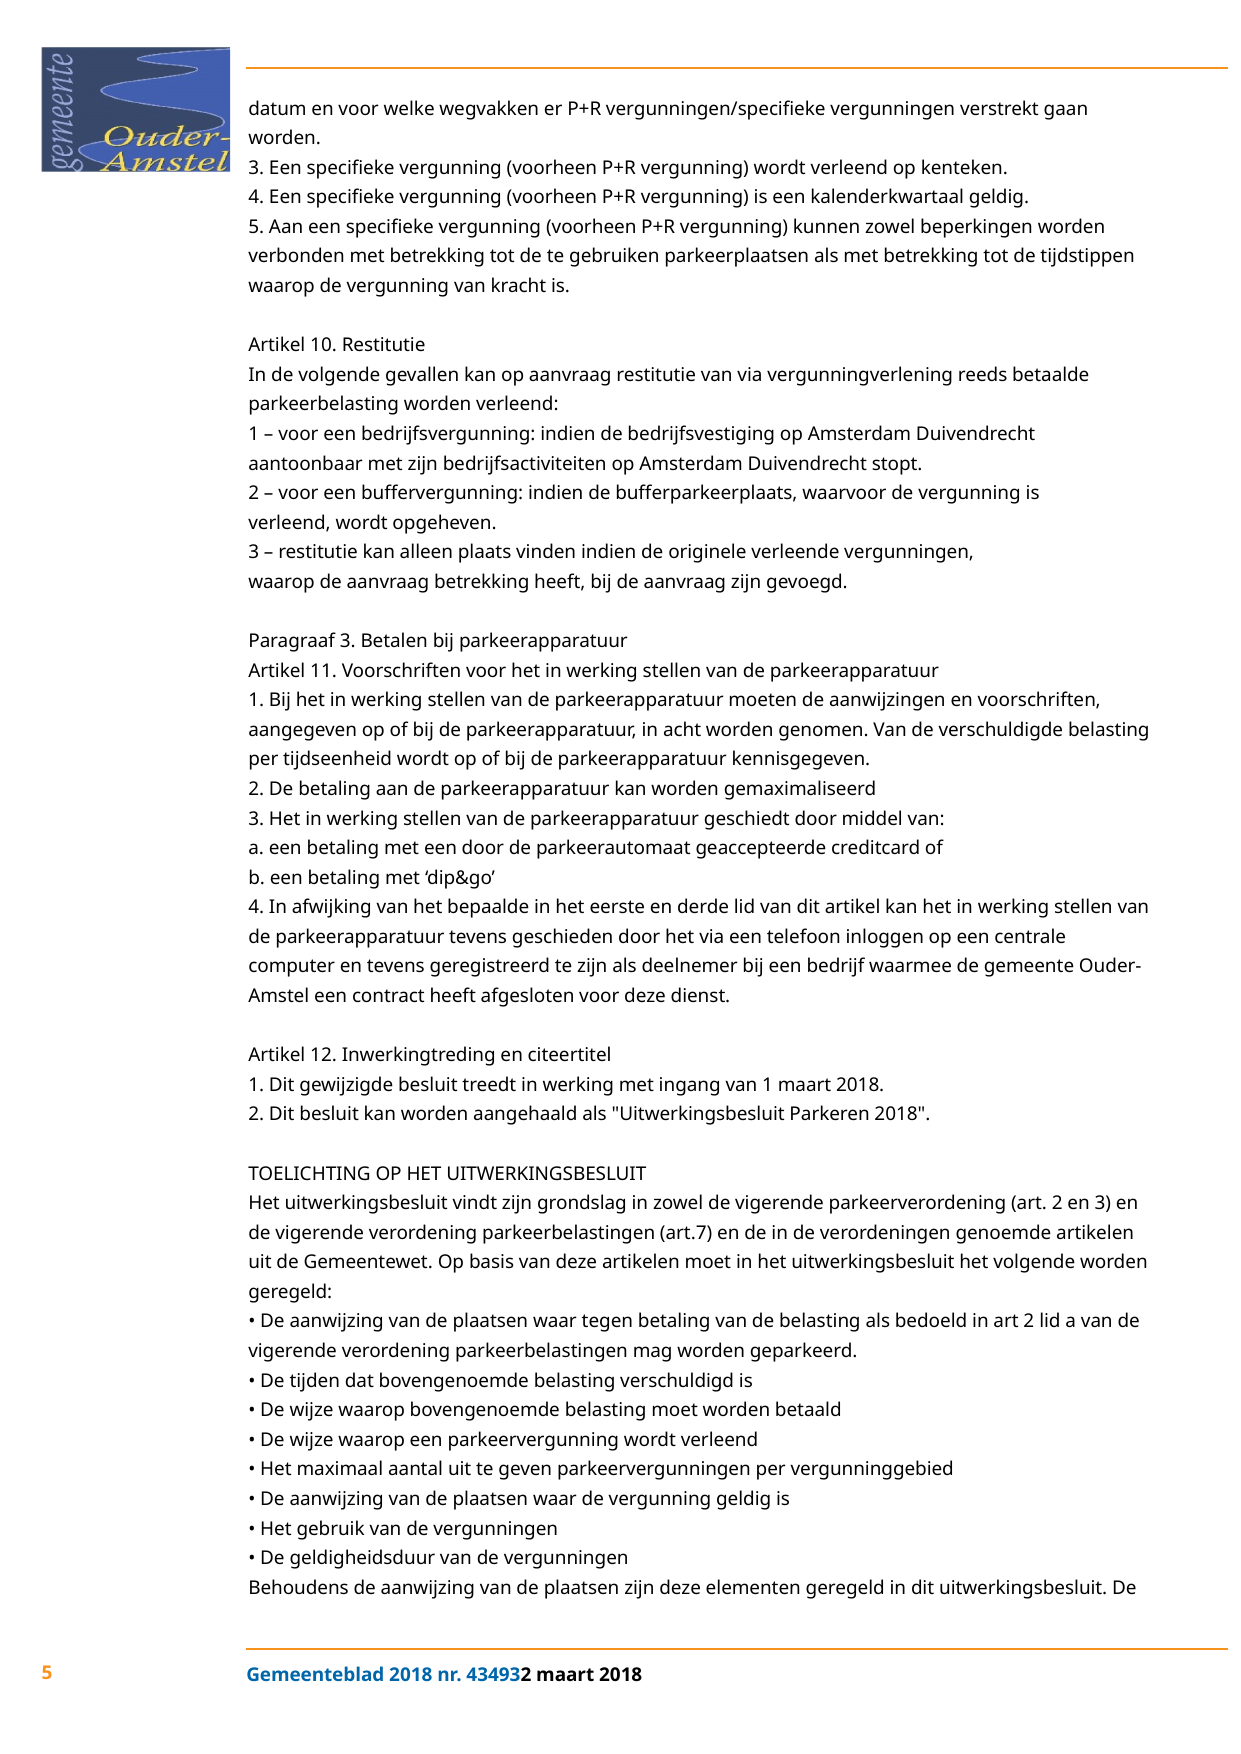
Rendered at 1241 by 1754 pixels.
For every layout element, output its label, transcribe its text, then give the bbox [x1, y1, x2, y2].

text datum en voor welke wegvakken er P+R vergunningen/specifieke vergunningen verstrekt gaan worden. [248, 95, 1152, 150]
text • Het maximaal aantal uit te geven parkeervergunningen per vergunninggebied [248, 1456, 1152, 1481]
text 3 – restitutie kan alleen plaats vinden indien de originele verleende vergunningen, [248, 538, 1152, 564]
text waarop de aanvraag betrekking heeft, bij de aanvraag zijn gevoegd. [248, 568, 1152, 594]
text • De aanwijzing van de plaatsen waar tegen betaling van de belasting als bedoeld in art 2 lid a van de vigerende verordening parkeerbelastingen mag worden geparkeerd. [248, 1308, 1152, 1363]
text 2. Dit besluit kan worden aangehaald als "Uitwerkingsbesluit Parkeren 2018". [248, 1101, 1152, 1126]
text Artikel 11. Voorschriften voor het in werking stellen van de parkeerapparatuur [248, 657, 1152, 683]
text • De wijze waarop bovengenoemde belasting moet worden betaald [248, 1396, 1152, 1422]
text 1 – voor een bedrijfsvergunning: indien de bedrijfsvestiging op Amsterdam Duivendrecht [248, 420, 1152, 446]
text • Het gebruik van de vergunningen [248, 1515, 1152, 1541]
text a. een betaling met een door de parkeerautomaat geaccepteerde creditcard of [248, 834, 1152, 860]
text TOELICHTING OP HET UITWERKINGSBESLUIT [248, 1160, 1152, 1186]
text 4. Een specifieke vergunning (voorheen P+R vergunning) is een kalenderkwartaal geldig. [248, 183, 1152, 209]
text aantoonbaar met zijn bedrijfsactiviteiten op Amsterdam Duivendrecht stopt. [248, 450, 1152, 476]
text 2 – voor een buffervergunning: indien de bufferparkeerplaats, waarvoor de vergunning is [248, 479, 1152, 505]
text • De wijze waarop een parkeervergunning wordt verleend [248, 1426, 1152, 1452]
text • De aanwijzing van de plaatsen waar de vergunning geldig is [248, 1485, 1152, 1511]
text 1. Bij het in werking stellen van de parkeerapparatuur moeten de aanwijzingen en voorschriften, aangegeven op of bij de parkeerapparatuur, in acht worden genomen. Van de verschuldigde belasting per tijdseenheid wordt op of bij de parkeerapparatuur kennisgegeven. [248, 686, 1152, 771]
text Artikel 10. Restitutie [248, 331, 1152, 357]
text 2. De betaling aan de parkeerapparatuur kan worden gemaximaliseerd [248, 775, 1152, 801]
text Behoudens de aanwijzing van de plaatsen zijn deze elementen geregeld in dit uitwerkingsbesluit. De [248, 1574, 1152, 1600]
text • De tijden dat bovengenoemde belasting verschuldigd is [248, 1367, 1152, 1393]
text 4. In afwijking van het bepaalde in het eerste en derde lid van dit artikel kan het in werking stellen van de parkeerapparatuur tevens geschieden door het via een telefoon inloggen op een centrale computer en tevens geregistreerd te zijn als deelnemer bij een bedrijf waarmee de gemeente Ouder-Amstel een contract heeft afgesloten voor deze dienst. [248, 893, 1152, 1008]
text 3. Het in werking stellen van de parkeerapparatuur geschiedt door middel van: [248, 805, 1152, 831]
text Artikel 12. Inwerkingtreding en citeertitel [248, 1041, 1152, 1067]
text Het uitwerkingsbesluit vindt zijn grondslag in zowel de vigerende parkeerverordening (art. 2 en 3) en de vigerende verordening parkeerbelastingen (art.7) en de in de verordeningen genoemde artikelen uit de Gemeentewet. Op basis van deze artikelen moet in het uitwerkingsbesluit het volgende worden geregeld: [248, 1189, 1152, 1304]
text verleend, wordt opgeheven. [248, 509, 1152, 535]
text 5. Aan een specifieke vergunning (voorheen P+R vergunning) kunnen zowel beperkingen worden verbonden met betrekking tot de te gebruiken parkeerplaatsen als met betrekking tot de tijdstippen waarop de vergunning van kracht is. [248, 213, 1152, 298]
text b. een betaling met ‘dip&go’ [248, 864, 1152, 890]
text In de volgende gevallen kan op aanvraag restitutie van via vergunningverlening reeds betaalde parkeerbelasting worden verleend: [248, 361, 1152, 416]
picture [41, 47, 231, 172]
text Paragraaf 3. Betalen bij parkeerapparatuur [248, 627, 1152, 653]
text 1. Dit gewijzigde besluit treedt in werking met ingang van 1 maart 2018. [248, 1071, 1152, 1097]
text 3. Een specifieke vergunning (voorheen P+R vergunning) wordt verleend op kenteken. [248, 154, 1152, 180]
text • De geldigheidsduur van de vergunningen [248, 1544, 1152, 1570]
